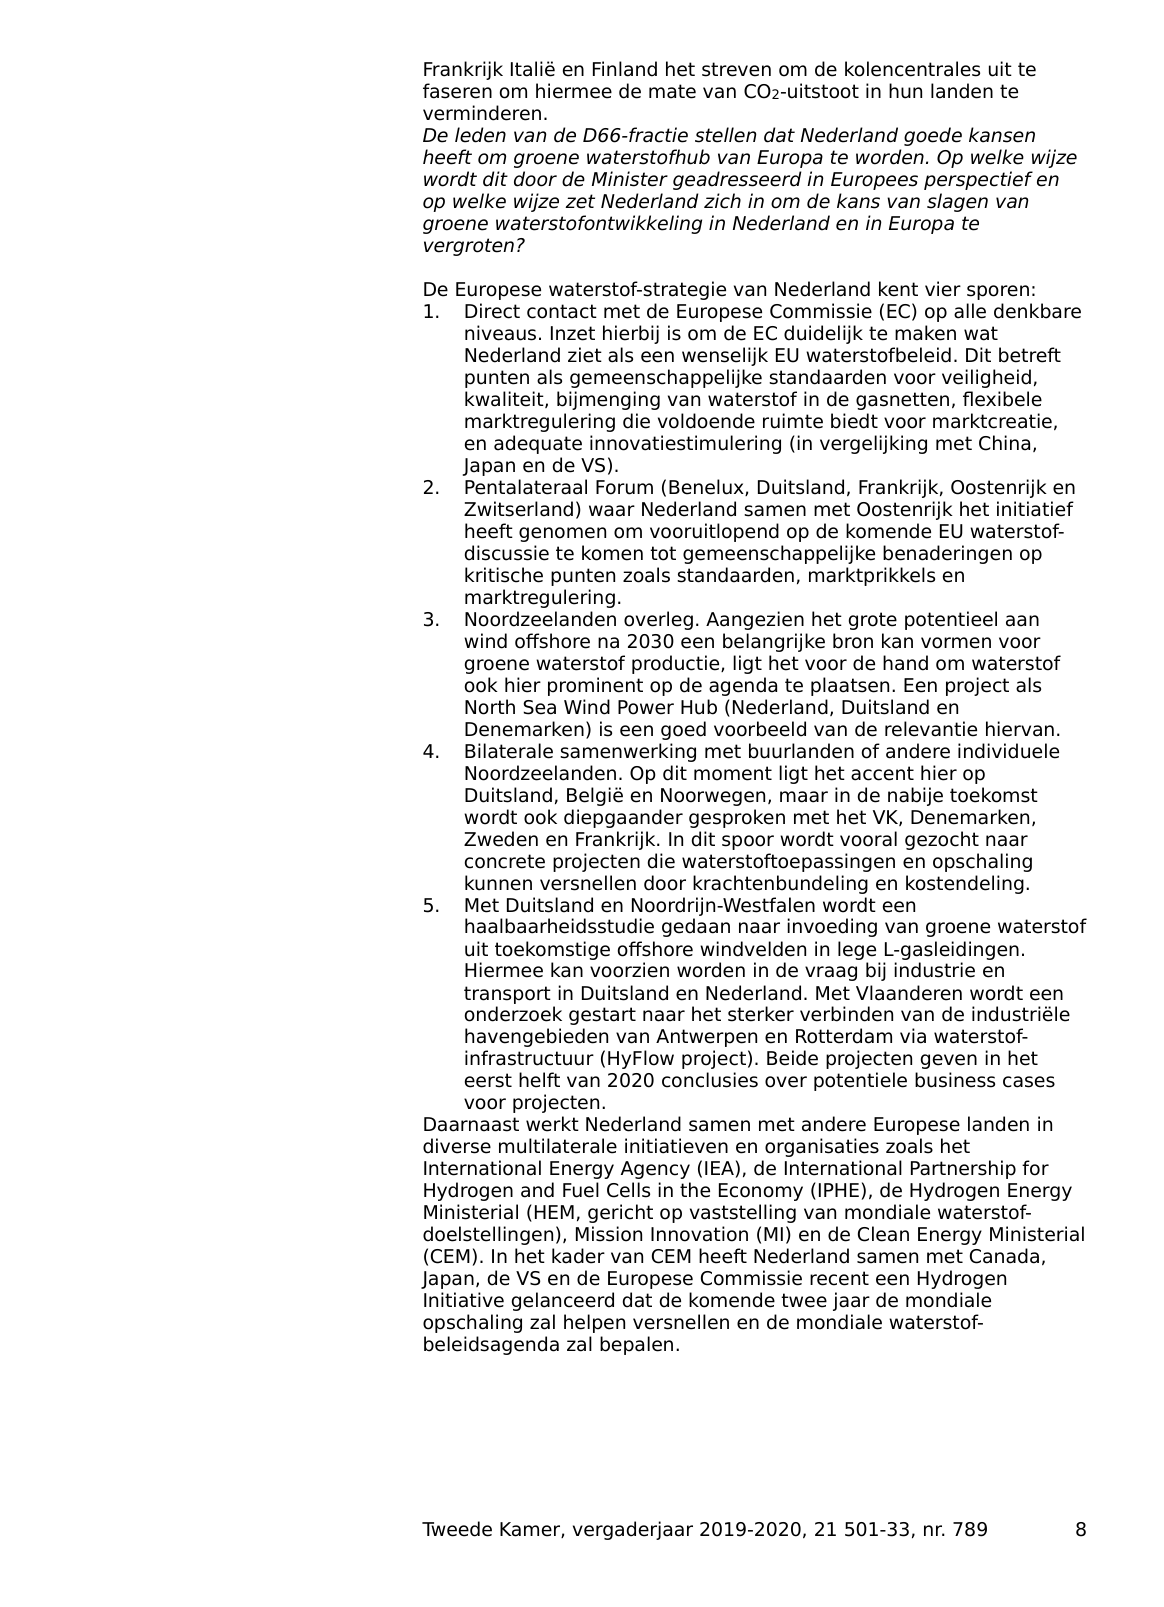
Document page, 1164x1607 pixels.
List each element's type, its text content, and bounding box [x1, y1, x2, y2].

text 5. Met Duitsland en Noordrijn-Westfalen wordt een haalbaarheidsstudie gedaan naar invoeding van groene waterstof uit toekomstige offshore windvelden in lege L-gasleidingen. Hiermee kan voorzien worden in de vraag bij industrie en transport in Duitsland en Nederland. Met Vlaanderen wordt een onderzoek gestart naar het sterker verbinden van de industriële havengebieden van Antwerpen en Rotterdam via waterstof-infrastructuur (HyFlow project). Beide projecten geven in het eerst helft van 2020 conclusies over potentiele business cases voor projecten. [422, 894, 1087, 1114]
text 2. Pentalateraal Forum (Benelux, Duitsland, Frankrijk, Oostenrijk en Zwitserland) waar Nederland samen met Oostenrijk het initiatief heeft genomen om vooruitlopend op de komende EU waterstof-discussie te komen tot gemeenschappelijke benaderingen op kritische punten zoals standaarden, marktprikkels en marktregulering. [422, 477, 1087, 609]
text 3. Noordzeelanden overleg. Aangezien het grote potentieel aan wind offshore na 2030 een belangrijke bron kan vormen voor groene waterstof productie, ligt het voor de hand om waterstof ook hier prominent op de agenda te plaatsen. Een project als North Sea Wind Power Hub (Nederland, Duitsland en Denemarken) is een goed voorbeeld van de relevantie hiervan. [422, 609, 1087, 741]
text Frankrijk Italië en Finland het streven om de kolencentrales uit te faseren om hiermee de mate van CO2-uitstoot in hun landen te verminderen. [422, 59, 1087, 125]
text De leden van de D66-fractie stellen dat Nederland goede kansen heeft om groene waterstofhub van Europa te worden. Op welke wijze wordt dit door de Minister geadresseerd in Europees perspectief en op welke wijze zet Nederland zich in om de kans van slagen van groene waterstofontwikkeling in Nederland en in Europa te vergroten? [422, 125, 1087, 257]
text 4. Bilaterale samenwerking met buurlanden of andere individuele Noordzeelanden. Op dit moment ligt het accent hier op Duitsland, België en Noorwegen, maar in de nabije toekomst wordt ook diepgaander gesproken met het VK, Denemarken, Zweden en Frankrijk. In dit spoor wordt vooral gezocht naar concrete projecten die waterstoftoepassingen en opschaling kunnen versnellen door krachtenbundeling en kostendeling. [422, 741, 1087, 894]
text De Europese waterstof-strategie van Nederland kent vier sporen: [422, 279, 1087, 301]
text 1. Direct contact met de Europese Commissie (EC) op alle denkbare niveaus. Inzet hierbij is om de EC duidelijk te maken wat Nederland ziet als een wenselijk EU waterstofbeleid. Dit betreft punten als gemeenschappelijke standaarden voor veiligheid, kwaliteit, bijmenging van waterstof in de gasnetten, flexibele marktregulering die voldoende ruimte biedt voor marktcreatie, en adequate innovatiestimulering (in vergelijking met China, Japan en de VS). [422, 301, 1087, 477]
text Daarnaast werkt Nederland samen met andere Europese landen in diverse multilaterale initiatieven en organisaties zoals het International Energy Agency (IEA), de International Partnership for Hydrogen and Fuel Cells in the Economy (IPHE), de Hydrogen Energy Ministerial (HEM, gericht op vaststelling van mondiale waterstof-doelstellingen), Mission Innovation (MI) en de Clean Energy Ministerial (CEM). In het kader van CEM heeft Nederland samen met Canada, Japan, de VS en de Europese Commissie recent een Hydrogen Initiative gelanceerd dat de komende twee jaar de mondiale opschaling zal helpen versnellen en de mondiale waterstof-beleidsagenda zal bepalen. [422, 1114, 1087, 1356]
